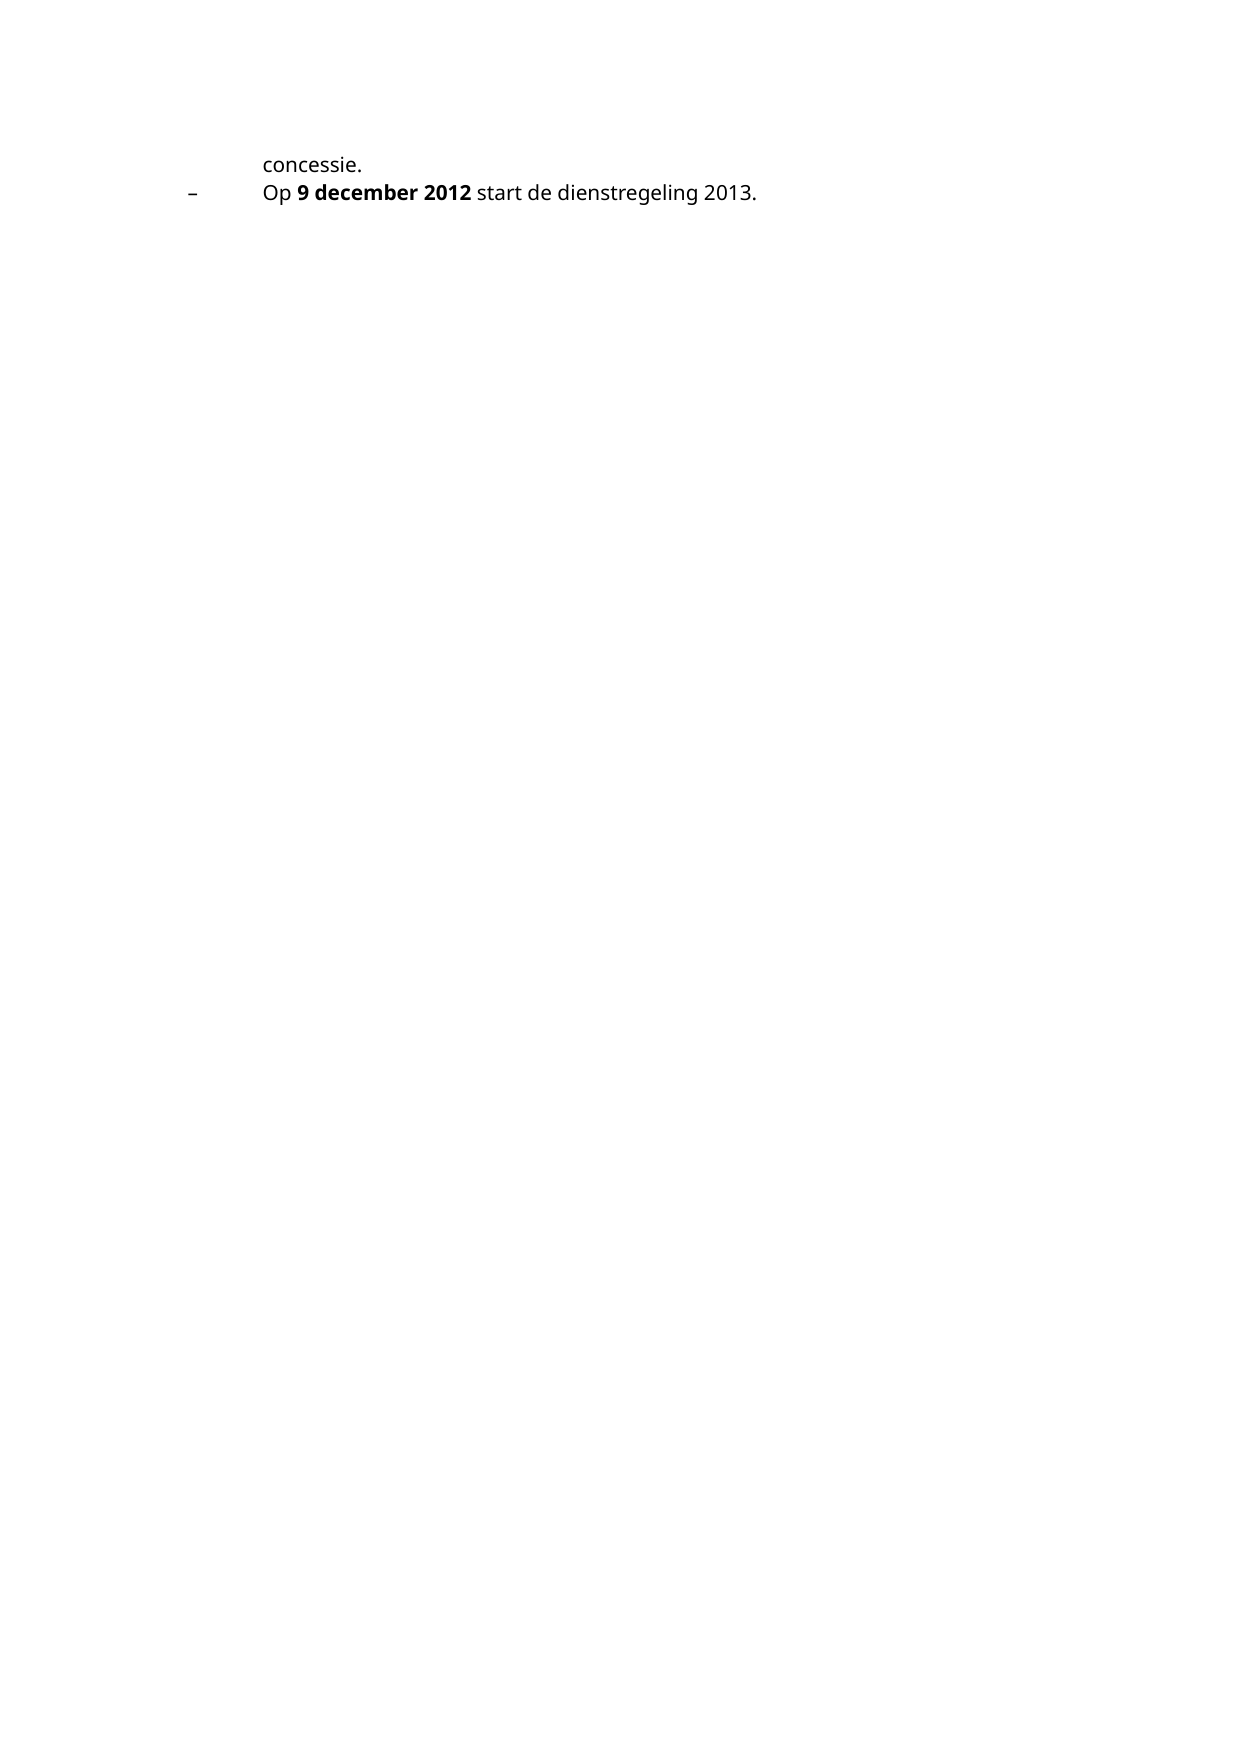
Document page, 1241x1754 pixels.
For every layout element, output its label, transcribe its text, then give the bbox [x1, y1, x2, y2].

list Op 9 december 2012 start de dienstregeling 2013. [187, 178, 1053, 207]
list concessie. [187, 150, 1053, 178]
